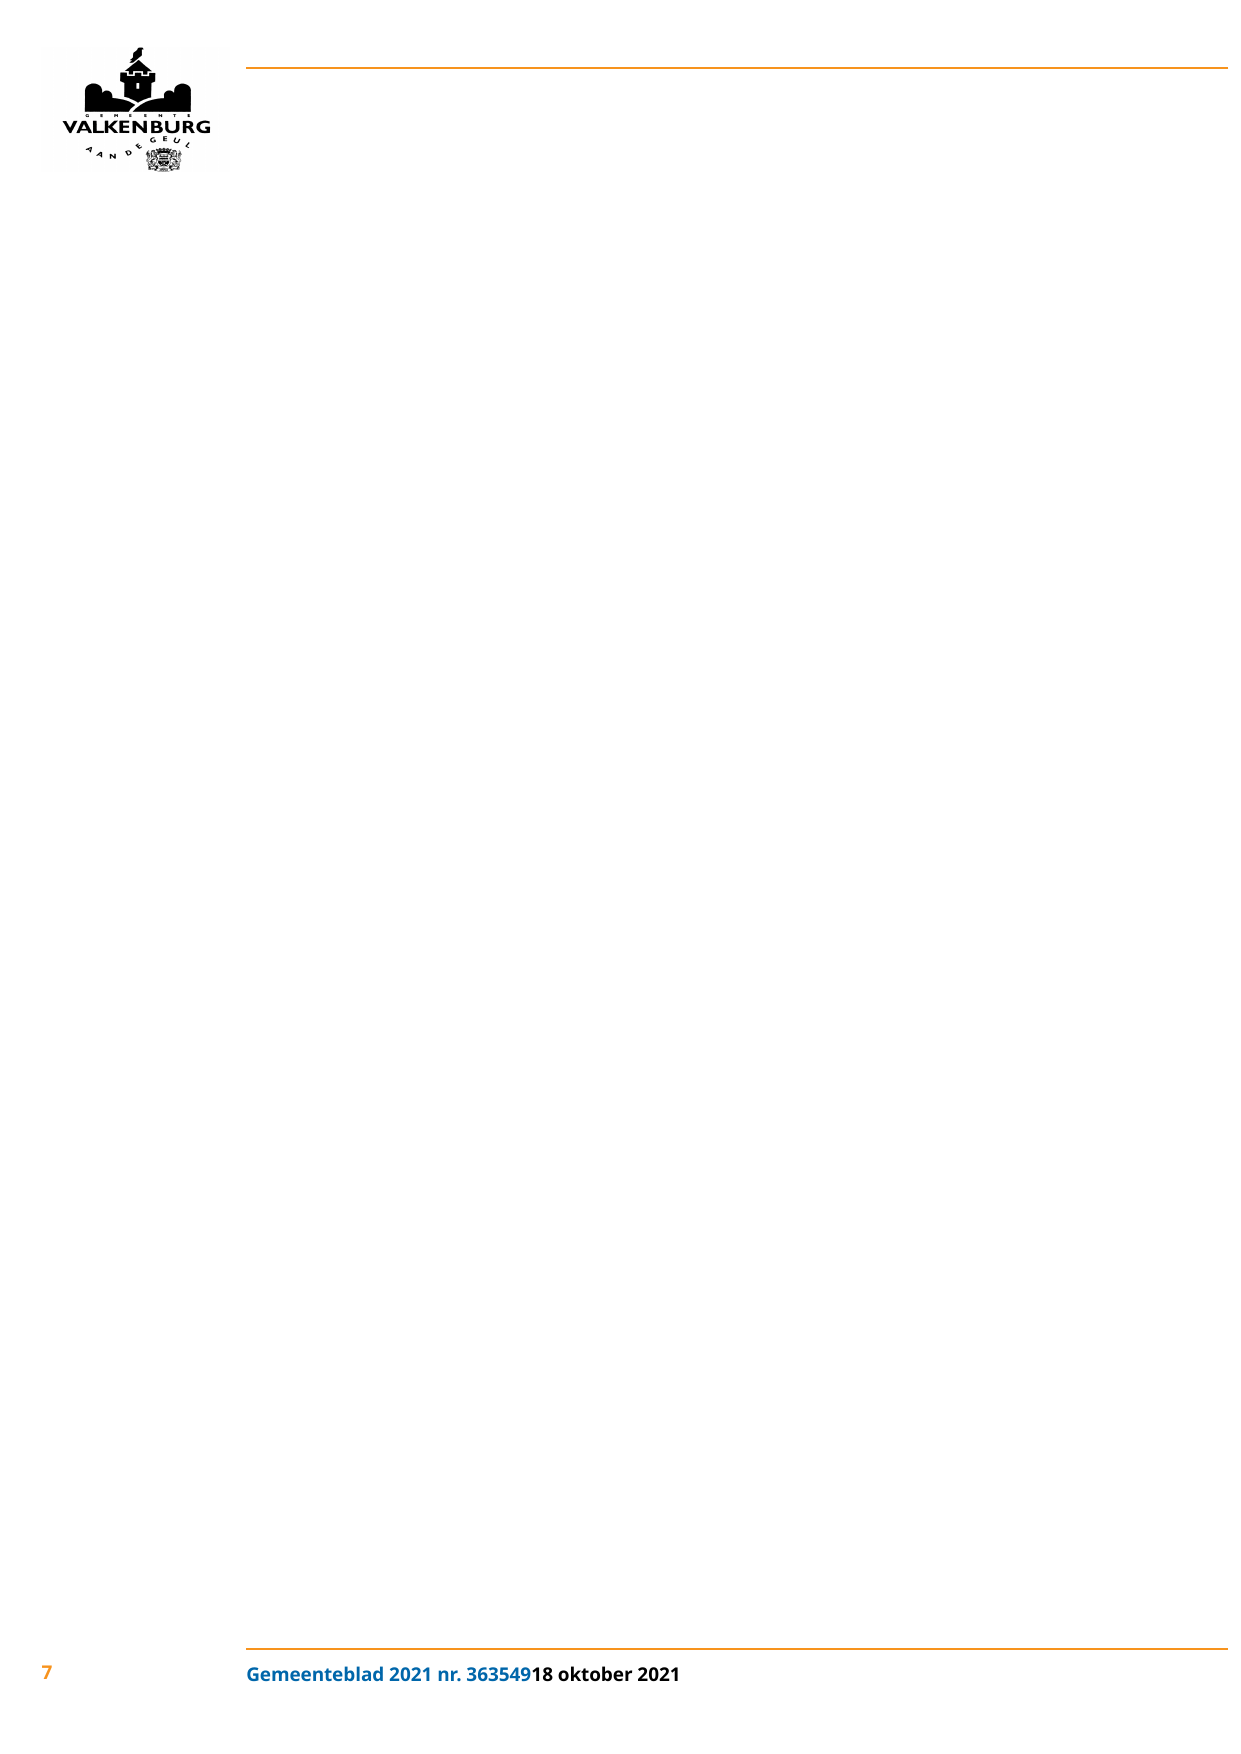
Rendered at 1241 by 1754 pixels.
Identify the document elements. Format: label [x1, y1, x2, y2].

picture [41, 47, 231, 172]
